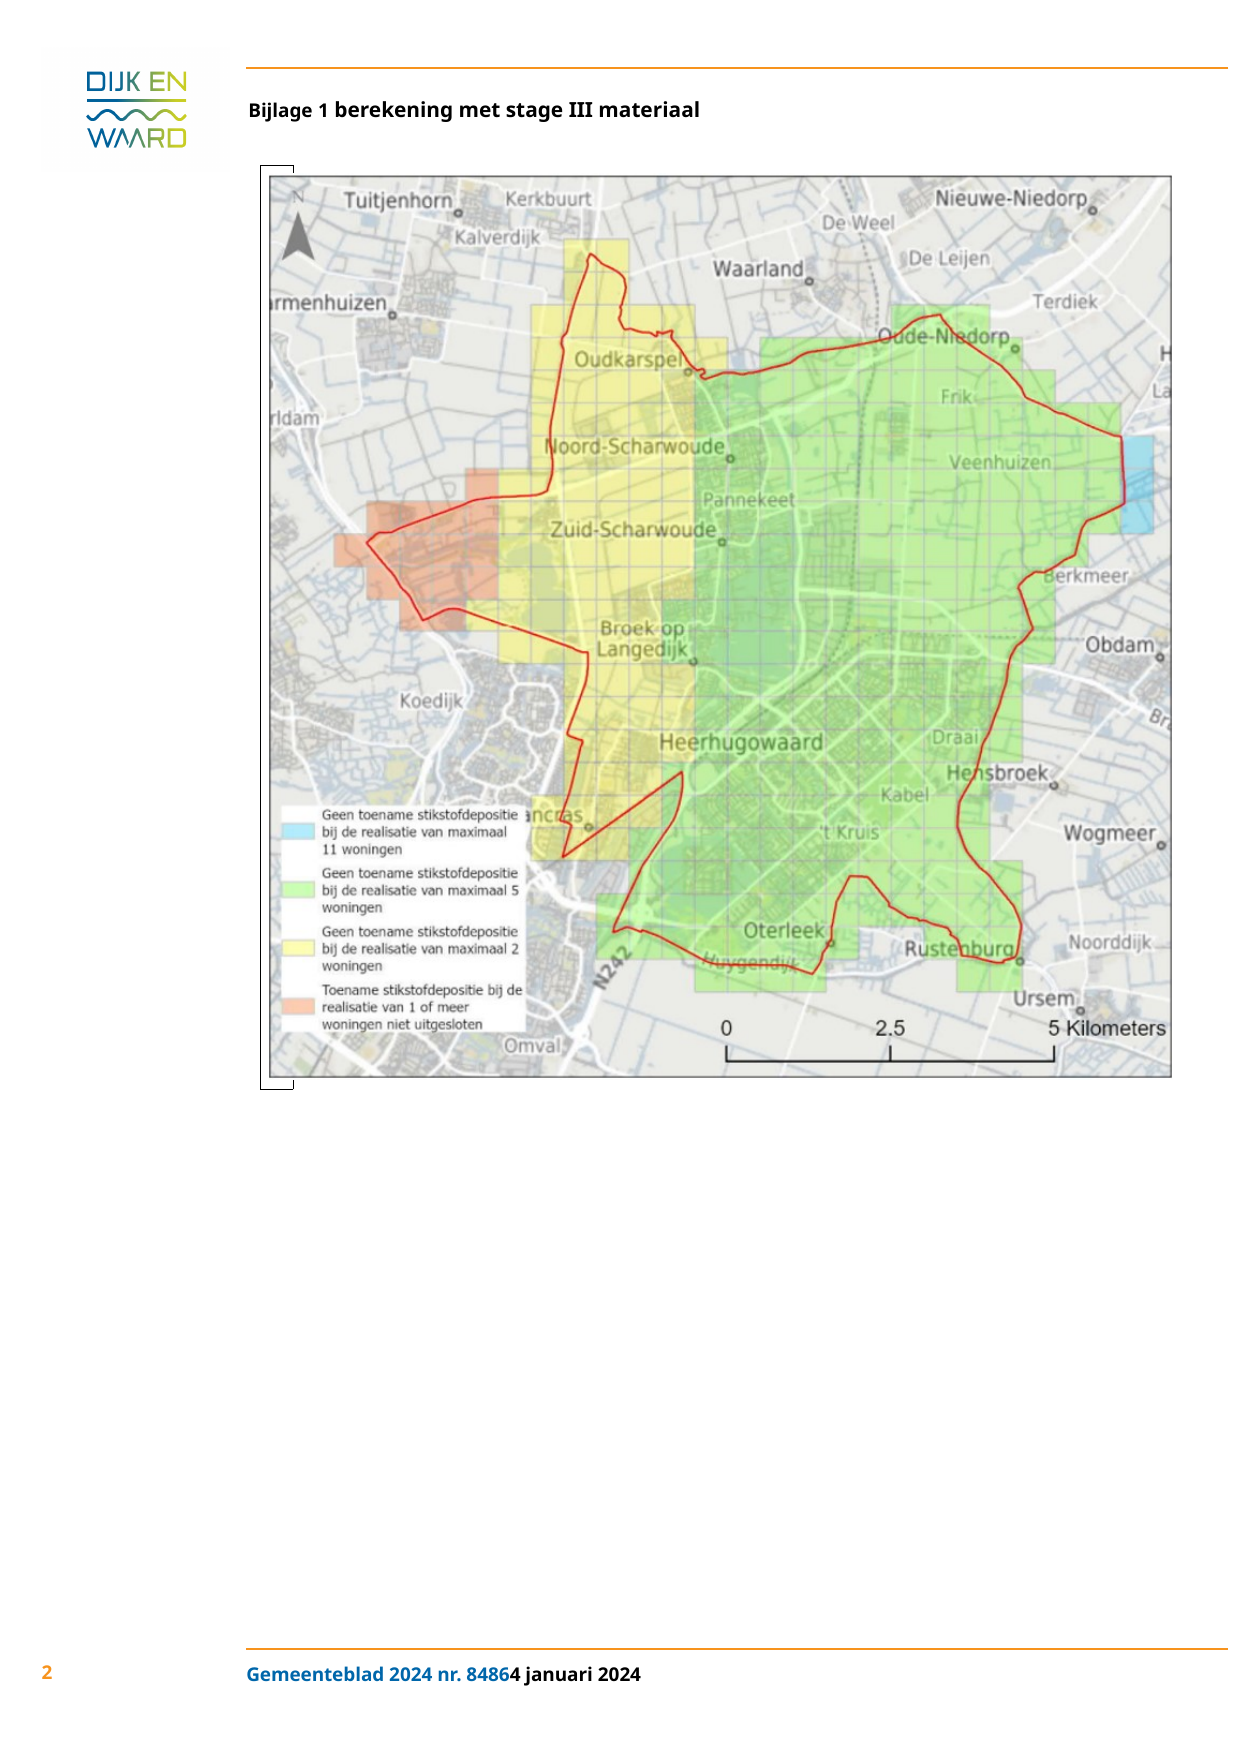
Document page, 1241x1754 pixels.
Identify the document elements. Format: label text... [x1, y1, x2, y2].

text Bijlage 1 berekening met stage III materiaal [248, 95, 1152, 123]
picture [268, 173, 1173, 1080]
picture [41, 47, 231, 172]
